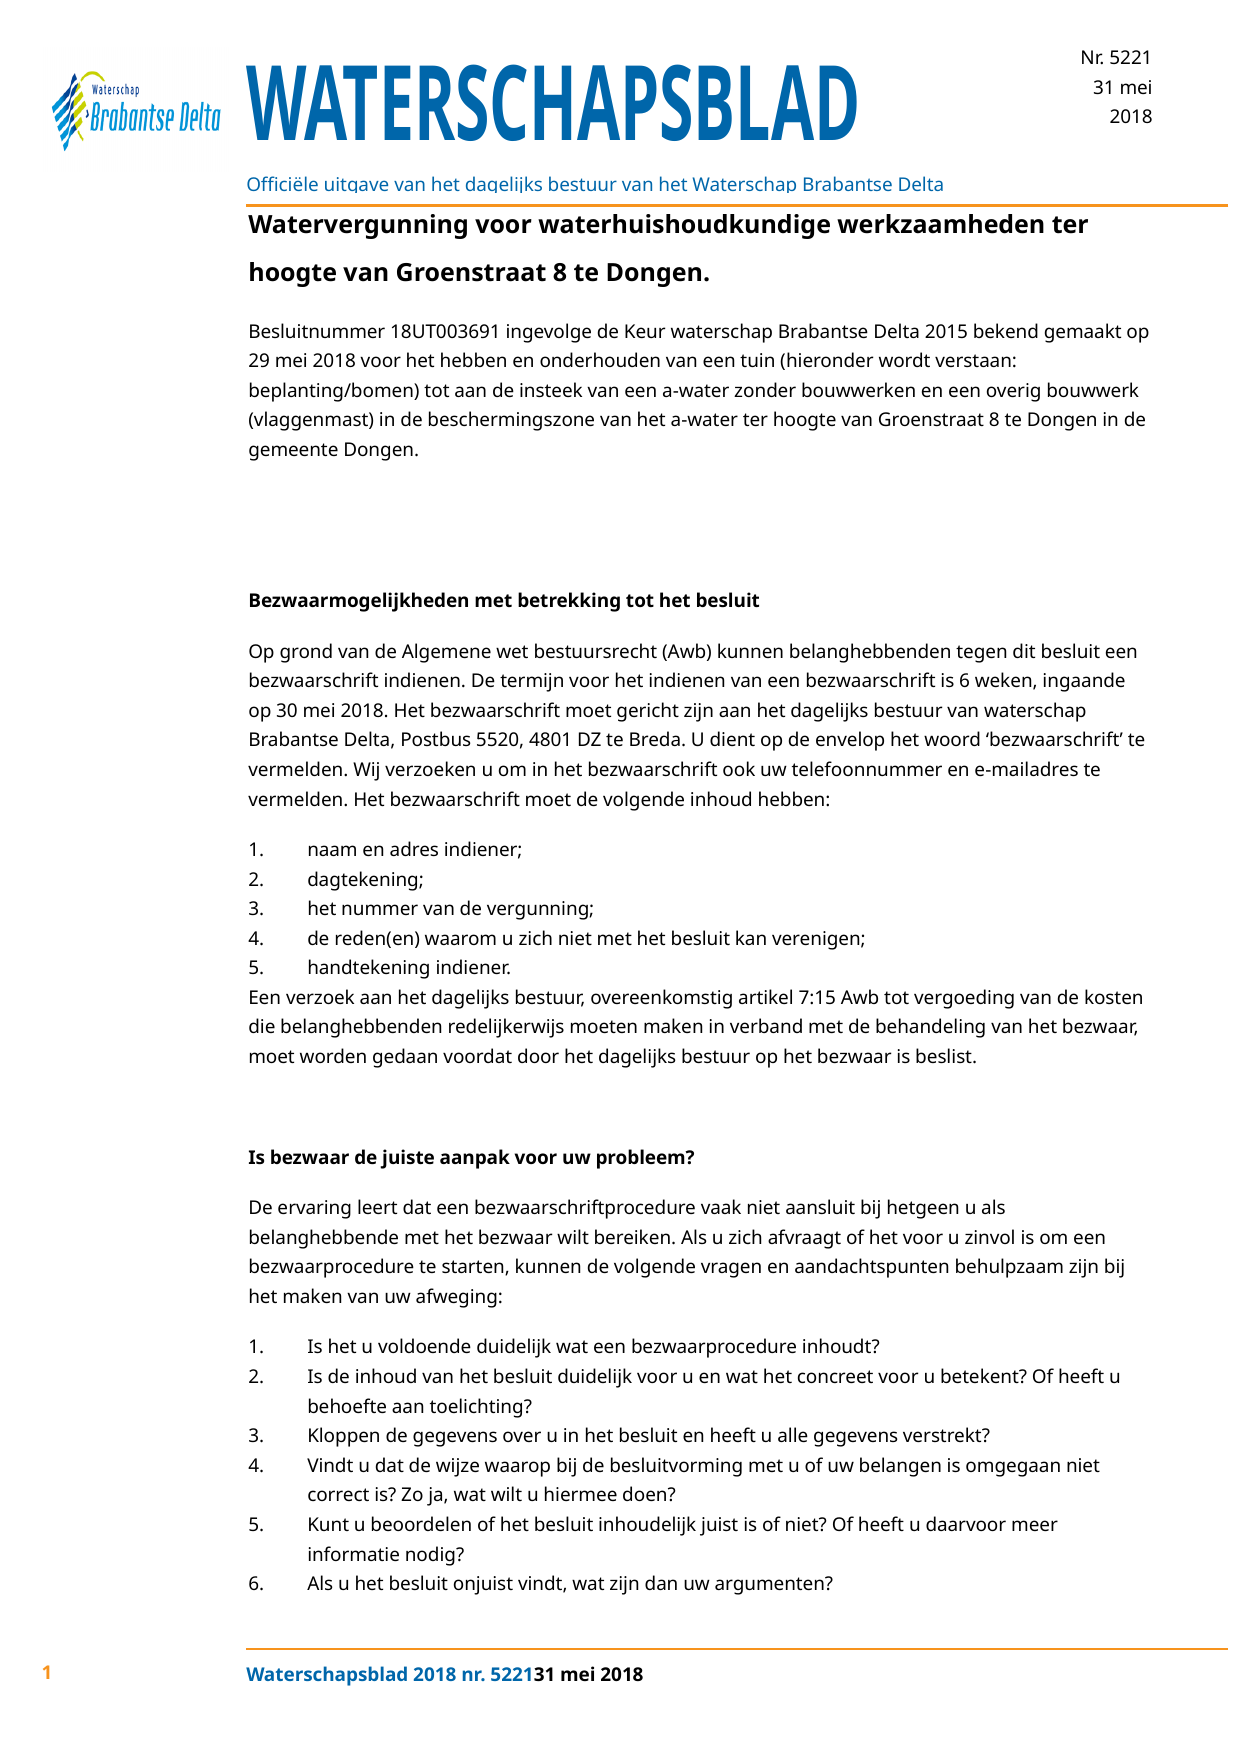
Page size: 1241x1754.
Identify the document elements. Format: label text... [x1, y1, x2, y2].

list het nummer van de vergunning; [248, 895, 1152, 921]
list Kloppen de gegevens over u in het besluit en heeft u alle gegevens verstrekt? [248, 1422, 1152, 1448]
list de reden(en) waarom u zich niet met het besluit kan verenigen; [248, 925, 1152, 951]
list naam en adres indiener; [248, 836, 1152, 862]
text Een verzoek aan het dagelijks bestuur, overeenkomstig artikel 7:15 Awb tot vergoeding van de kosten die belanghebbenden redelijkerwijs moeten maken in verband met de behandeling van het bezwaar, moet worden gedaan voordat door het dagelijks bestuur op het bezwaar is beslist. [248, 984, 1152, 1069]
list Vindt u dat de wijze waarop bij de besluitvorming met u of uw belangen is omgegaan niet correct is? Zo ja, wat wilt u hiermee doen? [248, 1452, 1152, 1507]
picture [41, 47, 231, 172]
list Kunt u beoordelen of het besluit inhoudelijk juist is of niet? Of heeft u daarvoor meer informatie nodig? [248, 1511, 1152, 1567]
text Besluitnummer 18UT003691 ingevolge de Keur waterschap Brabantse Delta 2015 bekend gemaakt op 29 mei 2018 voor het hebben en onderhouden van een tuin (hieronder wordt verstaan: beplanting/bomen) tot aan de insteek van een a-water zonder bouwwerken en een overig bouwwerk (vlaggenmast) in de beschermingszone van het a-water ter hoogte van Groenstraat 8 te Dongen in de gemeente Dongen. [248, 318, 1152, 462]
text Watervergunning voor waterhuishoudkundige werkzaamheden ter hoogte van Groenstraat 8 te Dongen. [248, 207, 1152, 288]
text Op grond van de Algemene wet bestuursrecht (Awb) kunnen belanghebbenden tegen dit besluit een bezwaarschrift indienen. De termijn voor het indienen van een bezwaarschrift is 6 weken, ingaande op 30 mei 2018. Het bezwaarschrift moet gericht zijn aan het dagelijks bestuur van waterschap Brabantse Delta, Postbus 5520, 4801 DZ te Breda. U dient op de envelop het woord ‘bezwaarschrift’ te vermelden. Wij verzoeken u om in het bezwaarschrift ook uw telefoonnummer en e‑mailadres te vermelden. Het bezwaarschrift moet de volgende inhoud hebben: [248, 638, 1152, 812]
list Is het u voldoende duidelijk wat een bezwaarprocedure inhoudt? [248, 1334, 1152, 1359]
list handtekening indiener. [248, 954, 1152, 980]
text Is bezwaar de juiste aanpak voor uw probleem? [248, 1144, 1152, 1170]
list Als u het besluit onjuist vindt, wat zijn dan uw argumenten? [248, 1570, 1152, 1596]
list dagtekening; [248, 866, 1152, 892]
text Bezwaarmogelijkheden met betrekking tot het besluit [248, 587, 1152, 613]
list Is de inhoud van het besluit duidelijk voor u en wat het concreet voor u betekent? Of heeft u behoefte aan toelichting? [248, 1363, 1152, 1419]
text De ervaring leert dat een bezwaarschriftprocedure vaak niet aansluit bij hetgeen u als belanghebbende met het bezwaar wilt bereiken. Als u zich afvraagt of het voor u zinvol is om een bezwaarprocedure te starten, kunnen de volgende vragen en aandachtspunten behulpzaam zijn bij het maken van uw afweging: [248, 1194, 1152, 1309]
